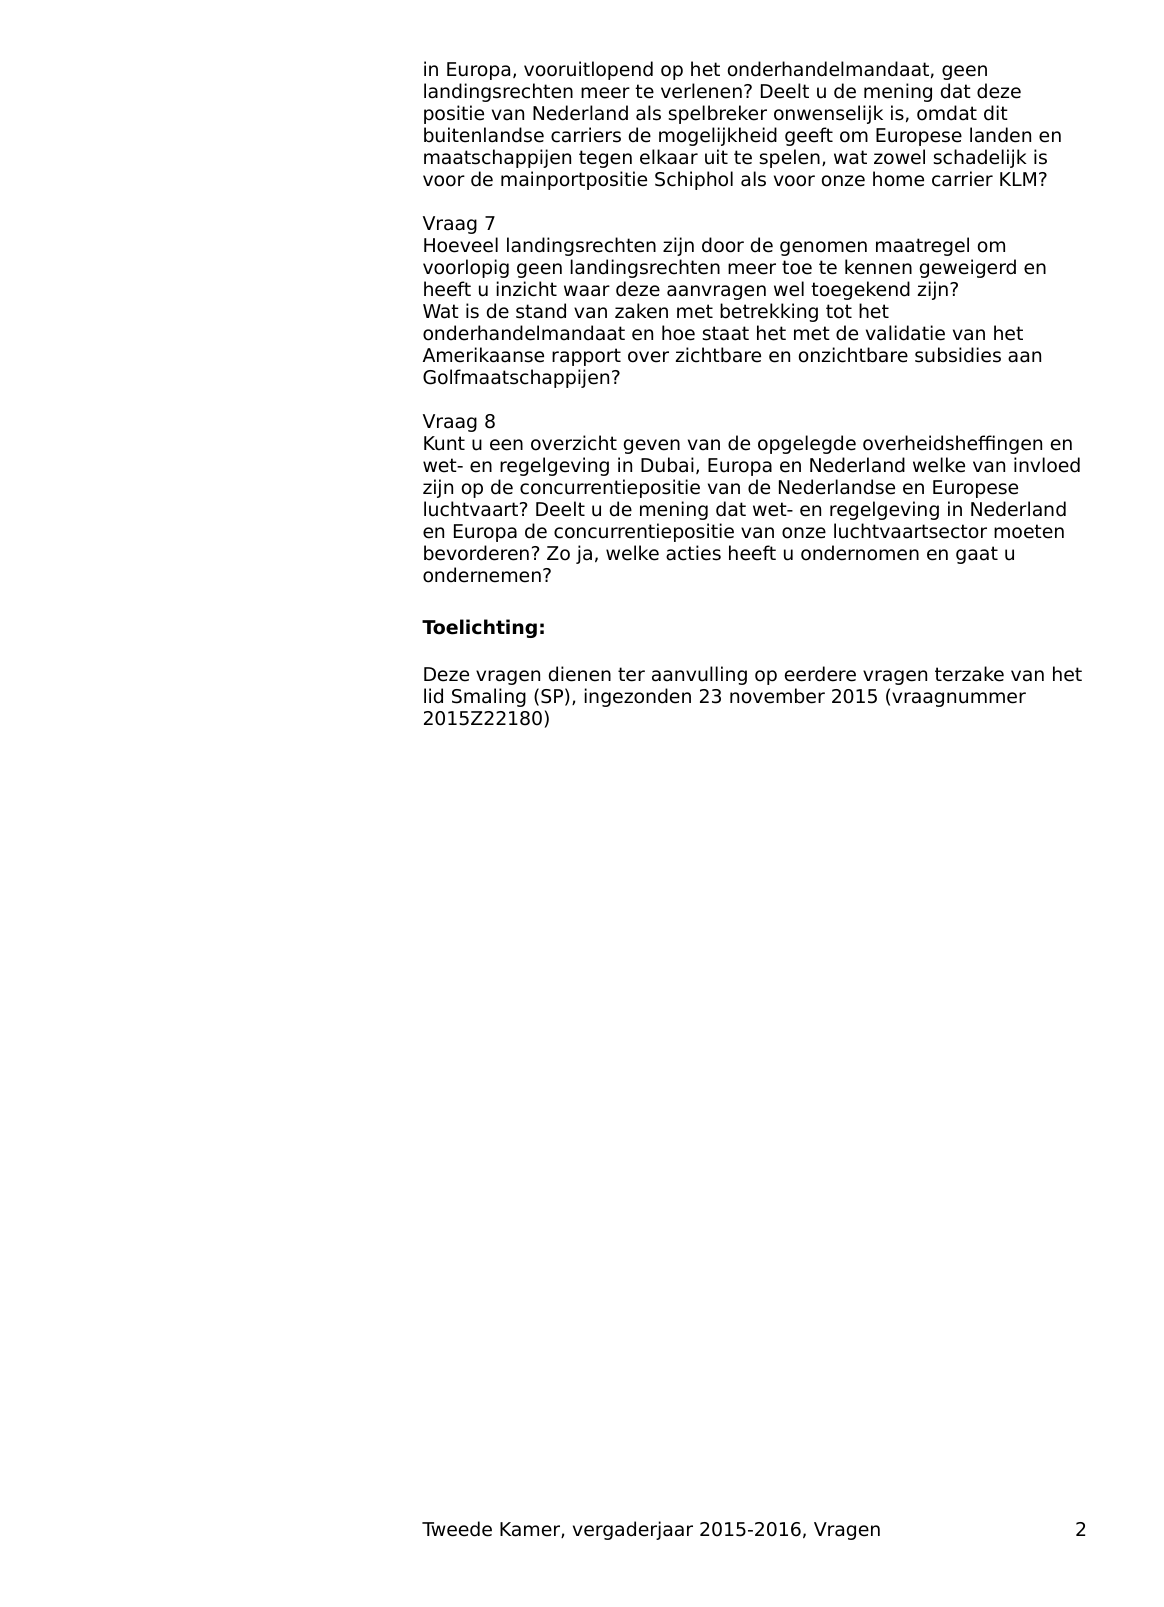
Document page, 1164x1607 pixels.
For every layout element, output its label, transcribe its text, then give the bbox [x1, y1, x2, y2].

text Vraag 8 [422, 411, 1087, 433]
text Vraag 7 [422, 213, 1087, 235]
text Deze vragen dienen ter aanvulling op eerdere vragen terzake van het lid Smaling (SP), ingezonden 23 november 2015 (vraagnummer 2015Z22180) [422, 664, 1087, 730]
text Hoeveel landingsrechten zijn door de genomen maatregel om voorlopig geen landingsrechten meer toe te kennen geweigerd en heeft u inzicht waar deze aanvragen wel toegekend zijn? [422, 235, 1087, 301]
text Kunt u een overzicht geven van de opgelegde overheidsheffingen en wet- en regelgeving in Dubai, Europa en Nederland welke van invloed zijn op de concurrentiepositie van de Nederlandse en Europese luchtvaart? Deelt u de mening dat wet- en regelgeving in Nederland en Europa de concurrentiepositie van onze luchtvaartsector moeten bevorderen? Zo ja, welke acties heeft u ondernomen en gaat u ondernemen? [422, 433, 1087, 587]
text in Europa, vooruitlopend op het onderhandelmandaat, geen landingsrechten meer te verlenen? Deelt u de mening dat deze positie van Nederland als spelbreker onwenselijk is, omdat dit buitenlandse carriers de mogelijkheid geeft om Europese landen en maatschappijen tegen elkaar uit te spelen, wat zowel schadelijk is voor de mainportpositie Schiphol als voor onze home carrier KLM? [422, 59, 1087, 191]
text Wat is de stand van zaken met betrekking tot het onderhandelmandaat en hoe staat het met de validatie van het Amerikaanse rapport over zichtbare en onzichtbare subsidies aan Golfmaatschappijen? [422, 301, 1087, 389]
subtitle Toelichting: [422, 617, 1087, 639]
